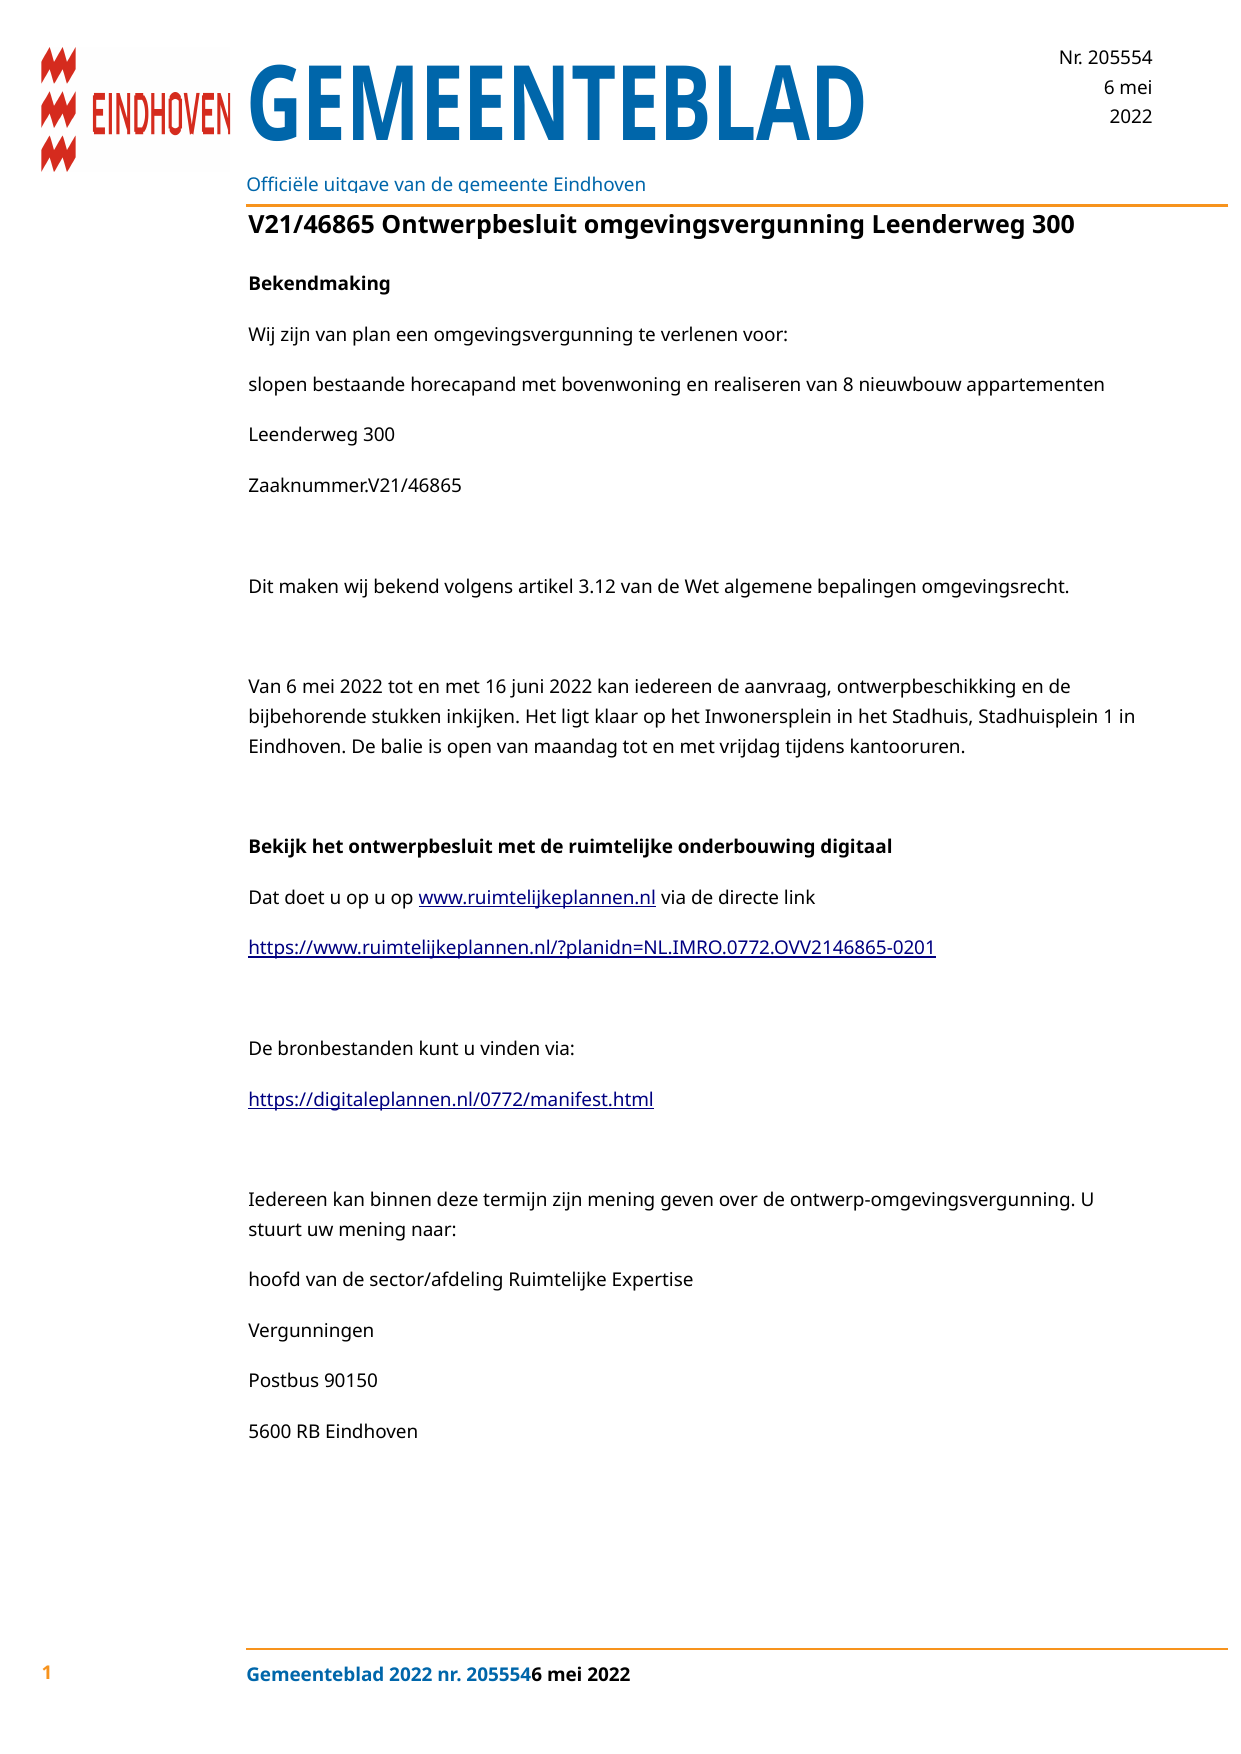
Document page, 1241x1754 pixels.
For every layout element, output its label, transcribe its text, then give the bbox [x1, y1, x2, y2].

text Leenderweg 300 [248, 422, 1152, 447]
text Dit maken wij bekend volgens artikel 3.12 van de Wet algemene bepalingen omgevingsrecht. [248, 573, 1152, 598]
text Postbus 90150 [248, 1367, 1152, 1393]
text Bekendmaking [248, 270, 1152, 296]
picture [41, 47, 231, 172]
text 5600 RB Eindhoven [248, 1418, 1152, 1443]
text Van 6 mei 2022 tot en met 16 juni 2022 kan iedereen de aanvraag, ontwerpbeschikking en de bijbehorende stukken inkijken. Het ligt klaar op het Inwonersplein in het Stadhuis, Stadhuisplein 1 in Eindhoven. De balie is open van maandag tot en met vrijdag tijdens kantooruren. [248, 674, 1152, 758]
text Zaaknummer.V21/46865 [248, 472, 1152, 498]
text V21/46865 Ontwerpbesluit omgevingsvergunning Leenderweg 300 [248, 207, 1152, 241]
text Dat doet u op u op www.ruimtelijkeplannen.nl via de directe link [248, 884, 1152, 910]
text Wij zijn van plan een omgevingsvergunning te verlenen voor: [248, 321, 1152, 346]
text Iedereen kan binnen deze termijn zijn mening geven over de ontwerp-omgevingsvergunning. U stuurt uw mening naar: [248, 1187, 1152, 1242]
text slopen bestaande horecapand met bovenwoning en realiseren van 8 nieuwbouw appartementen [248, 371, 1152, 397]
text https://digitaleplannen.nl/0772/manifest.html [248, 1086, 1152, 1111]
text Vergunningen [248, 1317, 1152, 1343]
text De bronbestanden kunt u vinden via: [248, 1035, 1152, 1061]
text hoofd van de sector/afdeling Ruimtelijke Expertise [248, 1267, 1152, 1292]
text Bekijk het ontwerpbesluit met de ruimtelijke onderbouwing digitaal [248, 834, 1152, 859]
text https://www.ruimtelijkeplannen.nl/?planidn=NL.IMRO.0772.OVV2146865-0201 [248, 934, 1152, 960]
